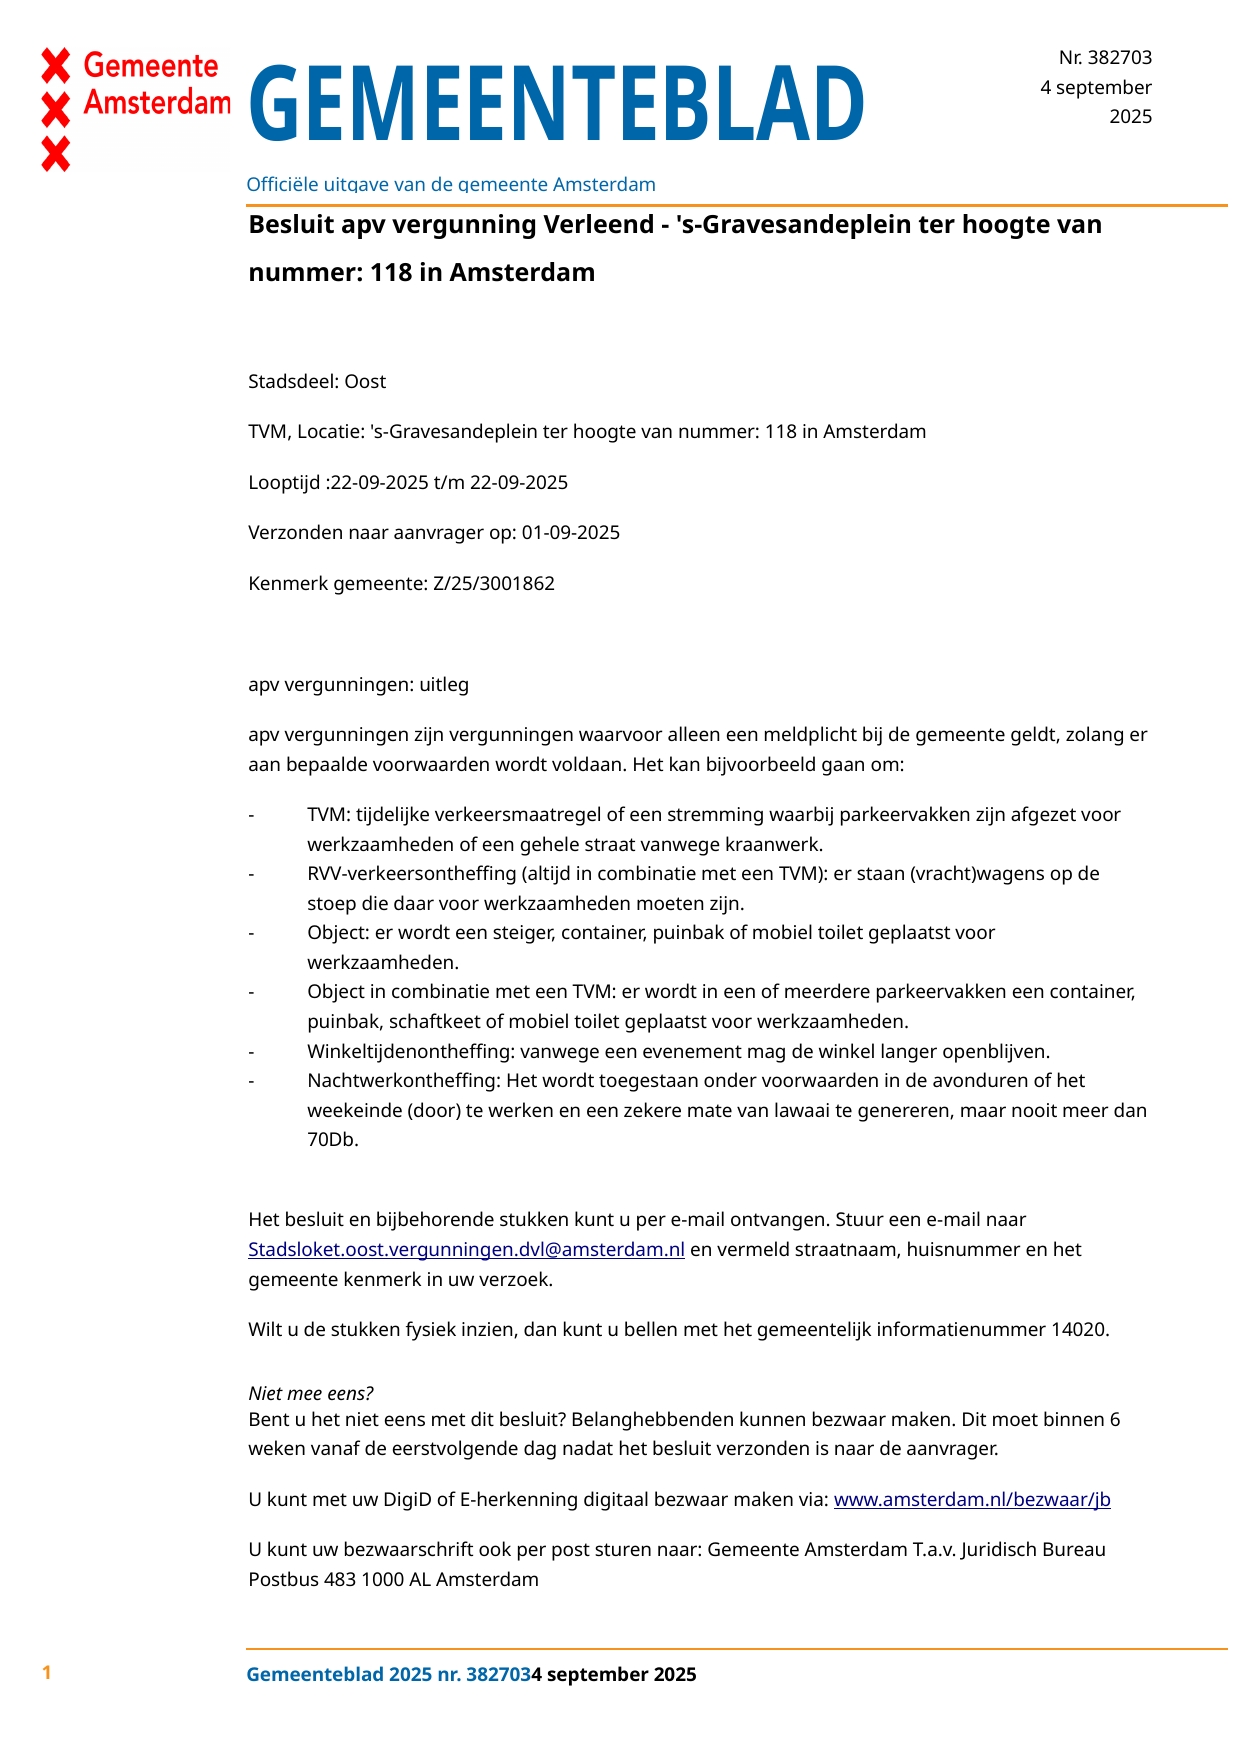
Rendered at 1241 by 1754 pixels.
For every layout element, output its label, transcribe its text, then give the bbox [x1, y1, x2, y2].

text Kenmerk gemeente: Z/25/3001862 [248, 570, 1152, 596]
text Verzonden naar aanvrager op: 01-09-2025 [248, 519, 1152, 545]
list Object in combinatie met een TVM: er wordt in een of meerdere parkeervakken een container, puinbak, schaftkeet of mobiel toilet geplaatst voor werkzaamheden. [248, 979, 1152, 1034]
list Object: er wordt een steiger, container, puinbak of mobiel toilet geplaatst voor werkzaamheden. [248, 919, 1152, 975]
text U kunt met uw DigiD of E-herkenning digitaal bezwaar maken via: www.amsterdam.nl/bezwaar/jb [248, 1486, 1152, 1512]
text Besluit apv vergunning Verleend - 's-Gravesandeplein ter hoogte van nummer: 118 in Amsterdam [248, 207, 1152, 288]
text Wilt u de stukken fysiek inzien, dan kunt u bellen met het gemeentelijk informatienummer 14020. [248, 1316, 1152, 1342]
text Stadsdeel: Oost [248, 368, 1152, 394]
text TVM, Locatie: 's-Gravesandeplein ter hoogte van nummer: 118 in Amsterdam [248, 419, 1152, 444]
list Winkeltijdenontheffing: vanwege een evenement mag de winkel langer openblijven. [248, 1038, 1152, 1064]
text Bent u het niet eens met dit besluit? Belanghebbenden kunnen bezwaar maken. Dit moet binnen 6 weken vanaf de eerstvolgende dag nadat het besluit verzonden is naar de aanvrager. [248, 1406, 1152, 1461]
text U kunt uw bezwaarschrift ook per post sturen naar: Gemeente Amsterdam T.a.v. Juridisch Bureau Postbus 483 1000 AL Amsterdam [248, 1536, 1152, 1592]
text apv vergunningen zijn vergunningen waarvoor alleen een meldplicht bij de gemeente geldt, zolang er aan bepaalde voorwaarden wordt voldaan. Het kan bijvoorbeeld gaan om: [248, 721, 1152, 777]
text Niet mee eens? [248, 1380, 1152, 1406]
text Looptijd :22-09-2025 t/m 22-09-2025 [248, 469, 1152, 495]
text Het besluit en bijbehorende stukken kunt u per e-mail ontvangen. Stuur een e-mail naar Stadsloket.oost.vergunningen.dvl@amsterdam.nl en vermeld straatnaam, huisnummer en het gemeente kenmerk in uw verzoek. [248, 1207, 1152, 1292]
text apv vergunningen: uitleg [248, 671, 1152, 697]
list RVV-verkeersontheffing (altijd in combinatie met een TVM): er staan (vracht)wagens op de stoep die daar voor werkzaamheden moeten zijn. [248, 860, 1152, 916]
list Nachtwerkontheffing: Het wordt toegestaan onder voorwaarden in de avonduren of het weekeinde (door) te werken en een zekere mate van lawaai te genereren, maar nooit meer dan 70Db. [248, 1067, 1152, 1152]
picture [41, 47, 231, 172]
list TVM: tijdelijke verkeersmaatregel of een stremming waarbij parkeervakken zijn afgezet voor werkzaamheden of een gehele straat vanwege kraanwerk. [248, 801, 1152, 857]
